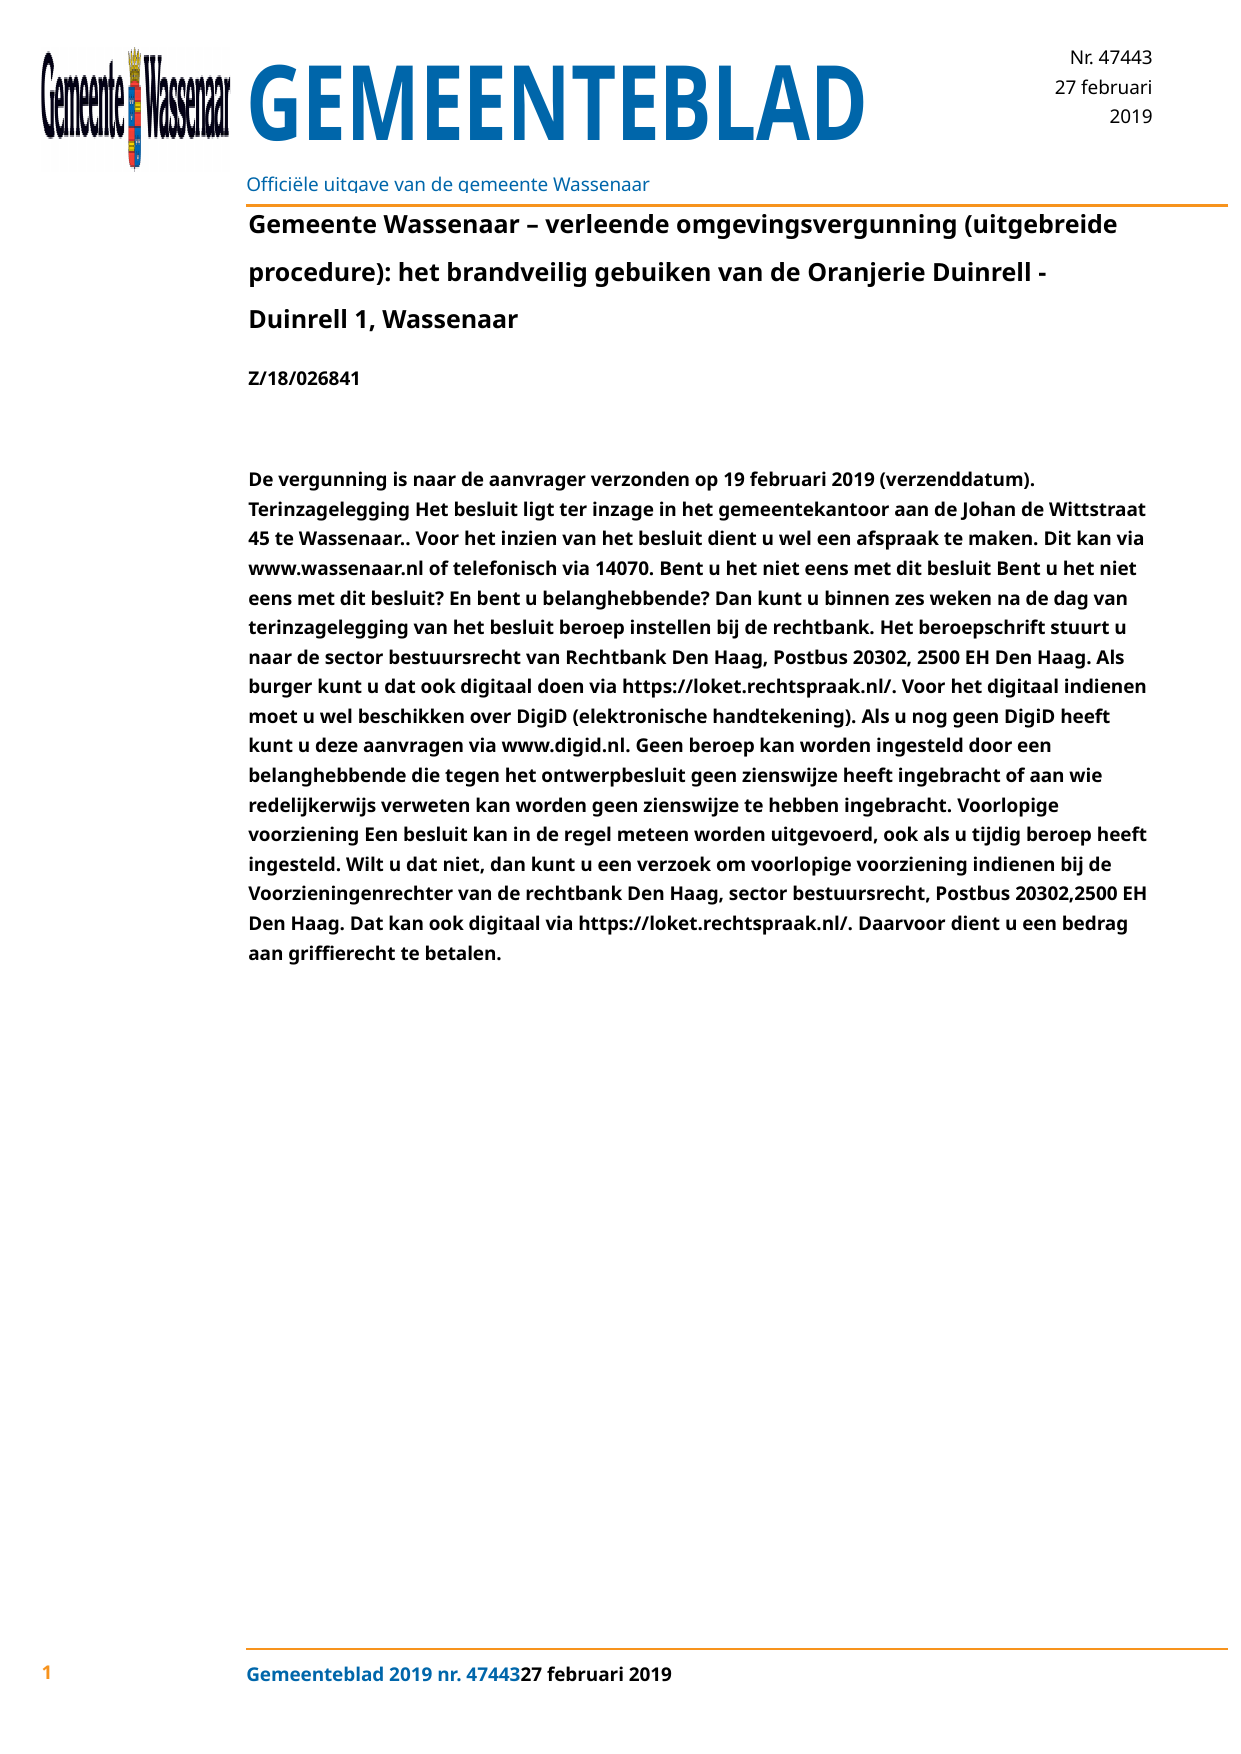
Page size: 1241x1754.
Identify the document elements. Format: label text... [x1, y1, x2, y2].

text Z/18/026841 [248, 366, 1152, 391]
text Gemeente Wassenaar – verleende omgevingsvergunning (uitgebreide procedure): het brandveilig gebuiken van de Oranjerie Duinrell - Duinrell 1, Wassenaar [248, 207, 1152, 336]
picture [41, 47, 231, 172]
text De vergunning is naar de aanvrager verzonden op 19 februari 2019 (verzenddatum). Terinzagelegging Het besluit ligt ter inzage in het gemeentekantoor aan de Johan de Wittstraat 45 te Wassenaar.. Voor het inzien van het besluit dient u wel een afspraak te maken. Dit kan via www.wassenaar.nl of telefonisch via 14070. Bent u het niet eens met dit besluit Bent u het niet eens met dit besluit? En bent u belanghebbende? Dan kunt u binnen zes weken na de dag van terinzagelegging van het besluit beroep instellen bij de rechtbank. Het beroepschrift stuurt u naar de sector bestuursrecht van Rechtbank Den Haag, Postbus 20302, 2500 EH Den Haag. Als burger kunt u dat ook digitaal doen via https://loket.rechtspraak.nl/. Voor het digitaal indienen moet u wel beschikken over DigiD (elektronische handtekening). Als u nog geen DigiD heeft kunt u deze aanvragen via www.digid.nl. Geen beroep kan worden ingesteld door een belanghebbende die tegen het ontwerpbesluit geen zienswijze heeft ingebracht of aan wie redelijkerwijs verweten kan worden geen zienswijze te hebben ingebracht. Voorlopige voorziening Een besluit kan in de regel meteen worden uitgevoerd, ook als u tijdig beroep heeft ingesteld. Wilt u dat niet, dan kunt u een verzoek om voorlopige voorziening indienen bij de Voorzieningenrechter van de rechtbank Den Haag, sector bestuursrecht, Postbus 20302,2500 EH Den Haag. Dat kan ook digitaal via https://loket.rechtspraak.nl/. Daarvoor dient u een bedrag aan griffierecht te betalen. [248, 466, 1152, 965]
